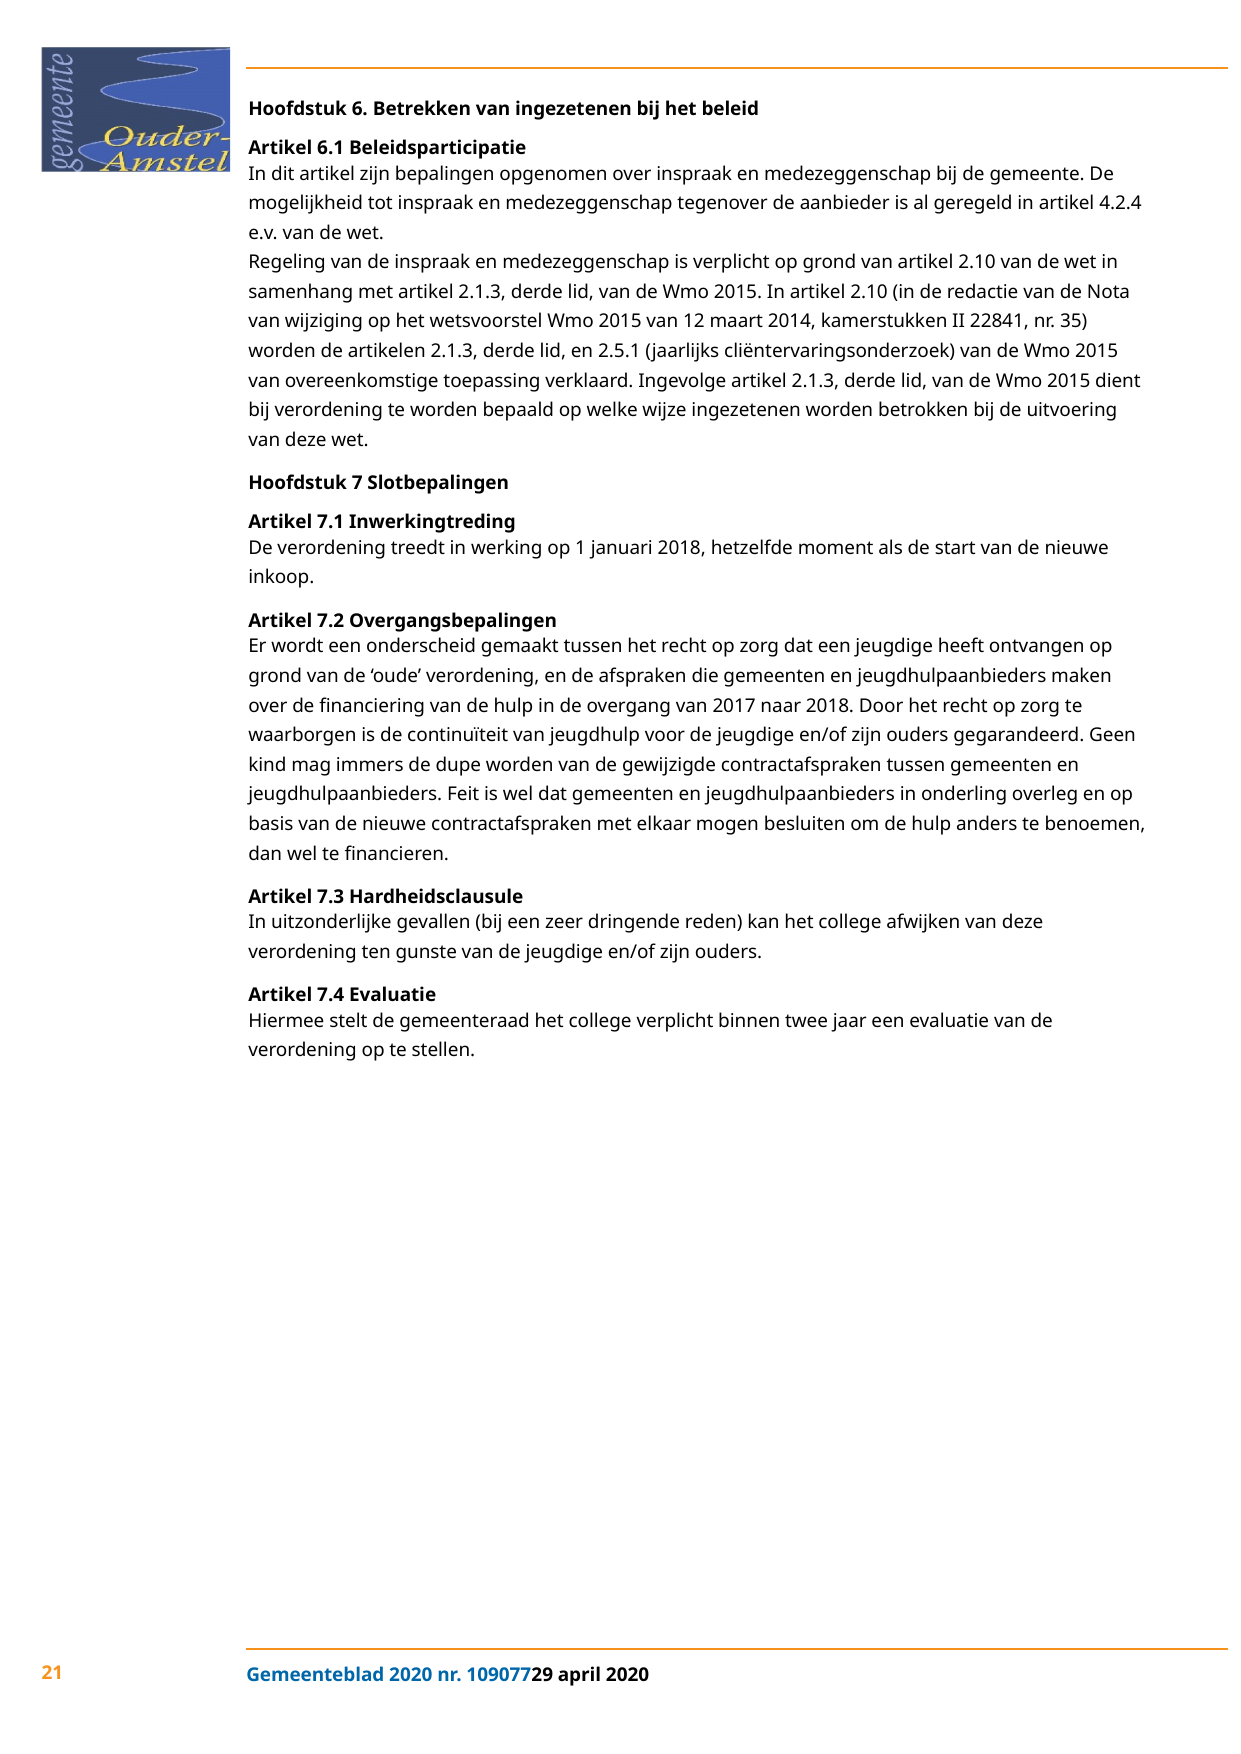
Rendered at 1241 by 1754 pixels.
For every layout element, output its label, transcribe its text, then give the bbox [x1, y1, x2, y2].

text De verordening treedt in werking op 1 januari 2018, hetzelfde moment als de start van de nieuwe inkoop. [248, 534, 1152, 589]
text Er wordt een onderscheid gemaakt tussen het recht op zorg dat een jeugdige heeft ontvangen op grond van de ‘oude’ verordening, en de afspraken die gemeenten en jeugdhulpaanbieders maken over de financiering van de hulp in de overgang van 2017 naar 2018. Door het recht op zorg te waarborgen is de continuïteit van jeugdhulp voor de jeugdige en/of zijn ouders gegarandeerd. Geen kind mag immers de dupe worden van de gewijzigde contractafspraken tussen gemeenten en jeugdhulpaanbieders. Feit is wel dat gemeenten en jeugdhulpaanbieders in onderling overleg en op basis van de nieuwe contractafspraken met elkaar mogen besluiten om de hulp anders te benoemen, dan wel te financieren. [248, 633, 1152, 865]
text In dit artikel zijn bepalingen opgenomen over inspraak en medezeggenschap bij de gemeente. De mogelijkheid tot inspraak en medezeggenschap tegenover de aanbieder is al geregeld in artikel 4.2.4 e.v. van de wet. [248, 160, 1152, 245]
text Hoofdstuk 6. Betrekken van ingezetenen bij het beleid [248, 95, 1152, 121]
text Artikel 7.3 Hardheidsclausule [248, 883, 1152, 908]
text Artikel 7.2 Overgangsbepalingen [248, 607, 1152, 633]
text Artikel 7.4 Evaluatie [248, 981, 1152, 1007]
text Artikel 6.1 Beleidsparticipatie [248, 134, 1152, 160]
text In uitzonderlijke gevallen (bij een zeer dringende reden) kan het college afwijken van deze verordening ten gunste van de jeugdige en/of zijn ouders. [248, 908, 1152, 964]
text Artikel 7.1 Inwerkingtreding [248, 508, 1152, 534]
text Regeling van de inspraak en medezeggenschap is verplicht op grond van artikel 2.10 van de wet in samenhang met artikel 2.1.3, derde lid, van de Wmo 2015. In artikel 2.10 (in de redactie van de Nota van wijziging op het wetsvoorstel Wmo 2015 van 12 maart 2014, kamerstukken II 22841, nr. 35) worden de artikelen 2.1.3, derde lid, en 2.5.1 (jaarlijks cliëntervaringsonderzoek) van de Wmo 2015 van overeenkomstige toepassing verklaard. Ingevolge artikel 2.1.3, derde lid, van de Wmo 2015 dient bij verordening te worden bepaald op welke wijze ingezetenen worden betrokken bij de uitvoering van deze wet. [248, 248, 1152, 452]
picture [41, 47, 231, 172]
text Hoofdstuk 7 Slotbepalingen [248, 469, 1152, 495]
text Hiermee stelt de gemeenteraad het college verplicht binnen twee jaar een evaluatie van de verordening op te stellen. [248, 1007, 1152, 1062]
